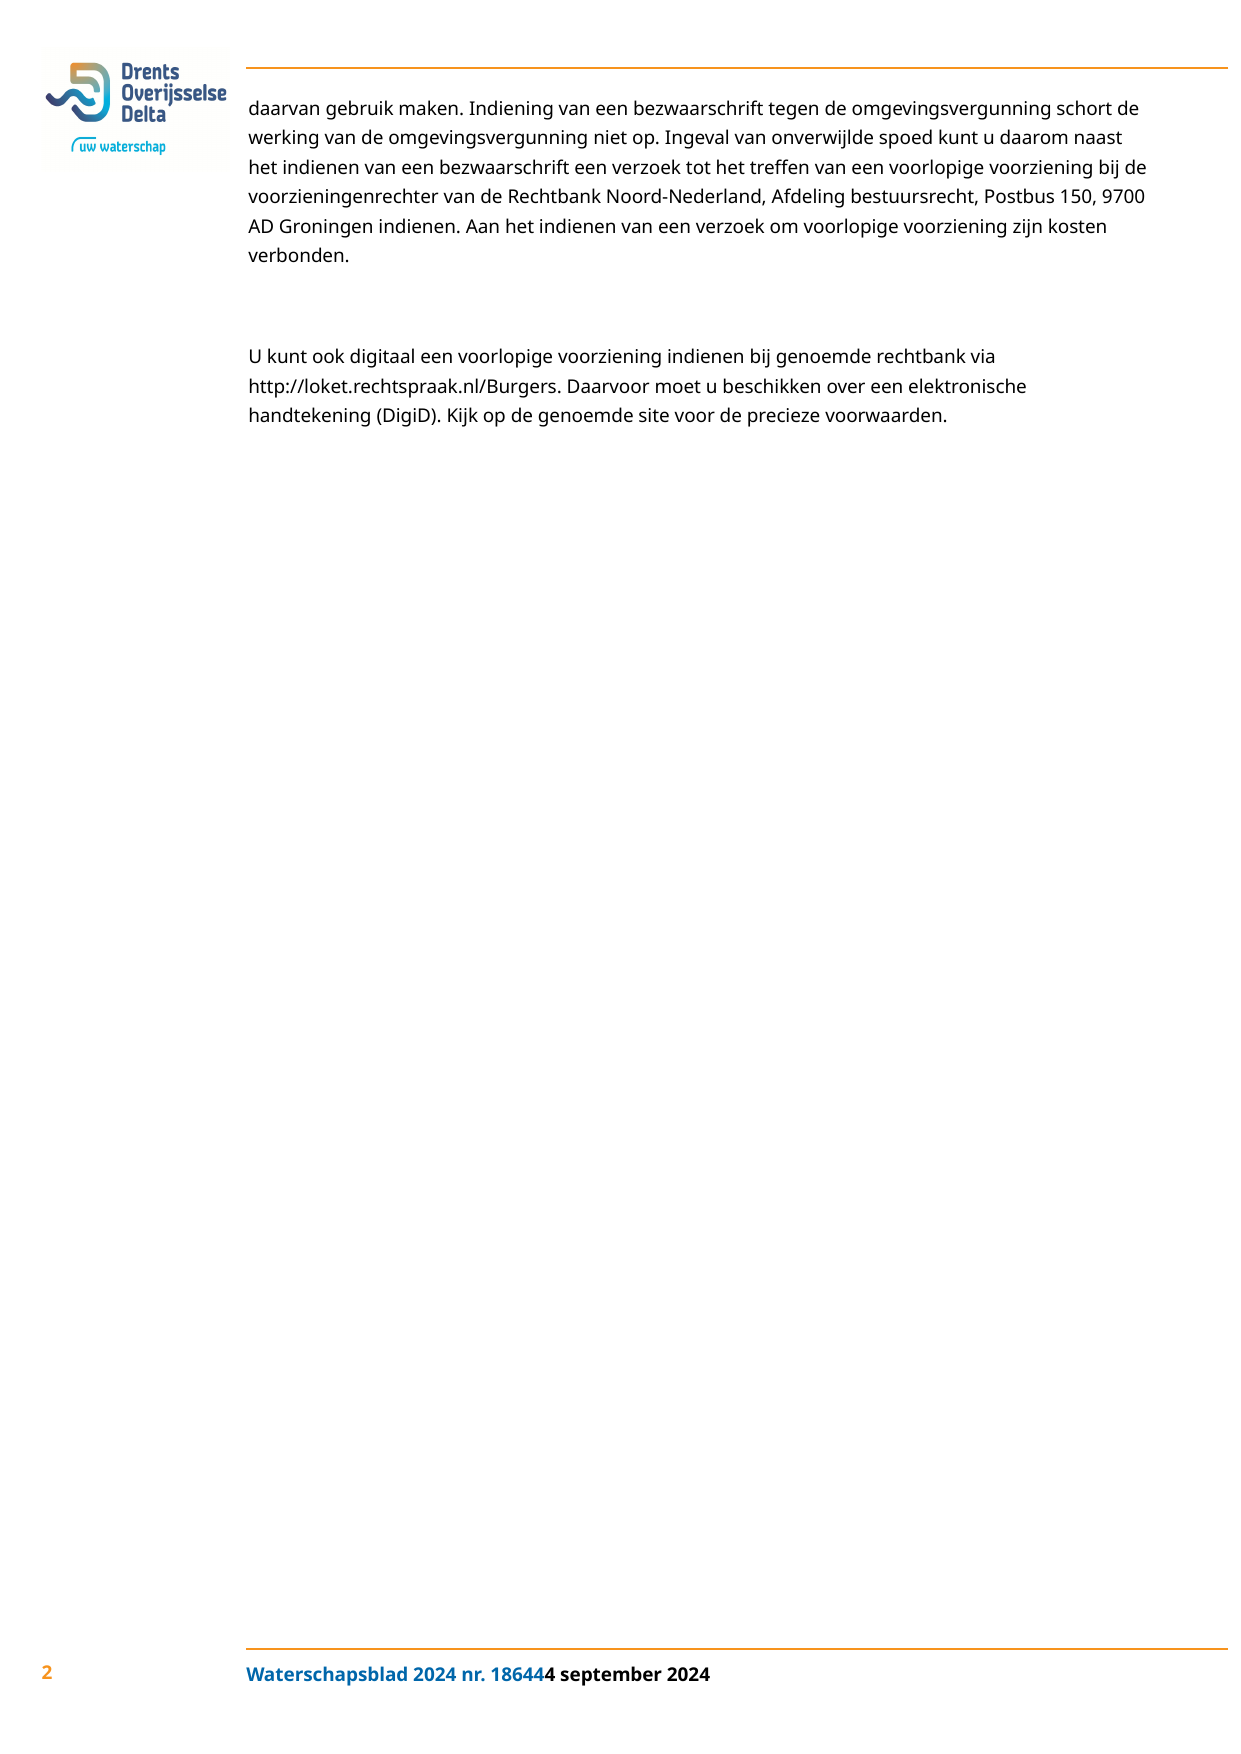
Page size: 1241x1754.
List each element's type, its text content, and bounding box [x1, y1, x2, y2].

picture [41, 47, 231, 172]
text daarvan gebruik maken. Indiening van een bezwaarschrift tegen de omgevingsvergunning schort de werking van de omgevingsvergunning niet op. Ingeval van onverwijlde spoed kunt u daarom naast het indienen van een bezwaarschrift een verzoek tot het treffen van een voorlopige voorziening bij de voorzieningenrechter van de Rechtbank Noord-Nederland, Afdeling bestuursrecht, Postbus 150, 9700 AD Groningen indienen. Aan het indienen van een verzoek om voorlopige voorziening zijn kosten verbonden. [248, 95, 1152, 268]
text U kunt ook digitaal een voorlopige voorziening indienen bij genoemde rechtbank via http://loket.rechtspraak.nl/Burgers. Daarvoor moet u beschikken over een elektronische handtekening (DigiD). Kijk op de genoemde site voor de precieze voorwaarden. [248, 343, 1152, 428]
